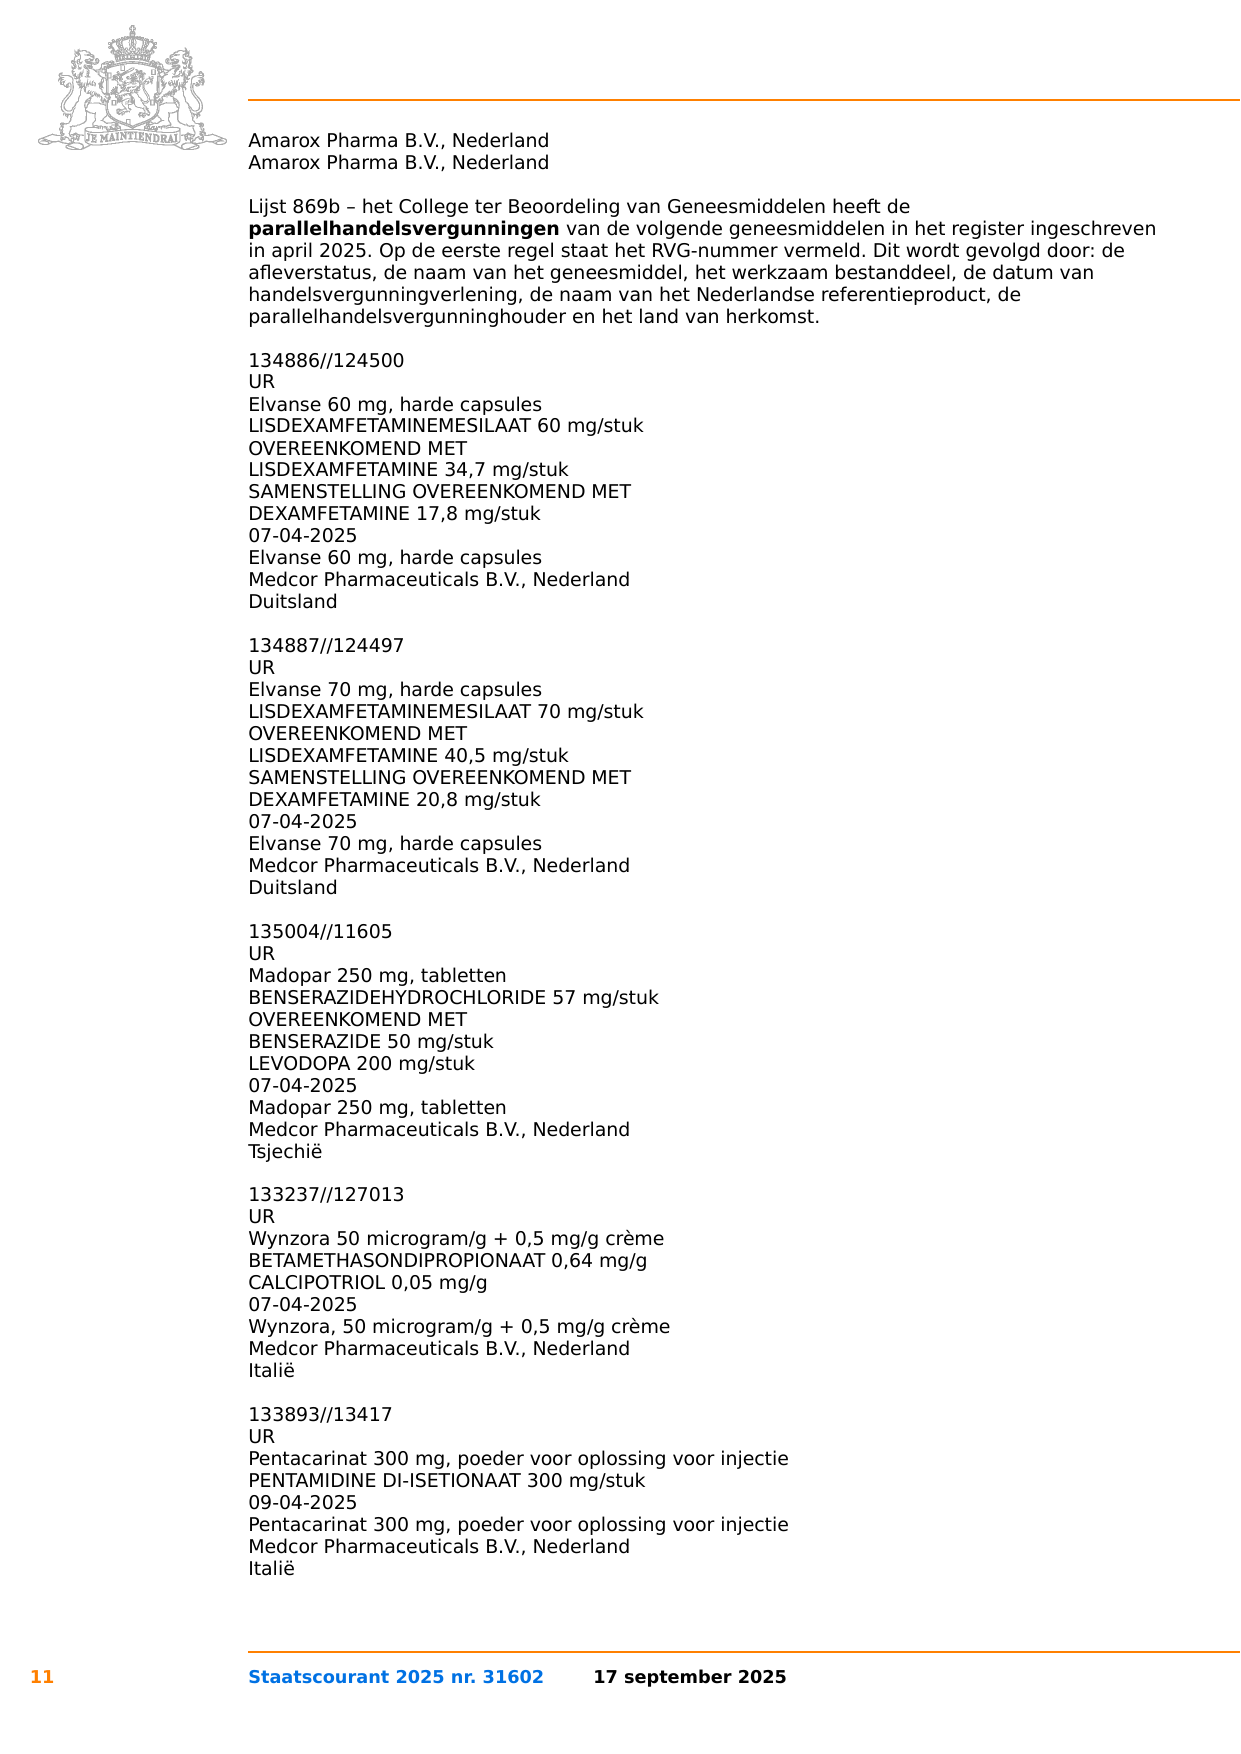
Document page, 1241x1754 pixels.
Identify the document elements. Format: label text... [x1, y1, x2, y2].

text DEXAMFETAMINE 20,8 mg/stuk [248, 789, 1163, 811]
text Italië [248, 1558, 1163, 1580]
picture [38, 25, 227, 150]
text SAMENSTELLING OVEREENKOMEND MET [248, 767, 1163, 789]
text Wynzora, 50 microgram/g + 0,5 mg/g crème [248, 1316, 1163, 1338]
text BENSERAZIDE 50 mg/stuk [248, 1031, 1163, 1053]
text Italië [248, 1360, 1163, 1382]
text 133237//127013 [248, 1184, 1163, 1206]
text Medcor Pharmaceuticals B.V., Nederland [248, 1536, 1163, 1558]
text LISDEXAMFETAMINE 34,7 mg/stuk [248, 459, 1163, 481]
text Elvanse 70 mg, harde capsules [248, 833, 1163, 855]
text LISDEXAMFETAMINEMESILAAT 60 mg/stuk [248, 415, 1163, 437]
text 133893//13417 [248, 1404, 1163, 1426]
text Elvanse 60 mg, harde capsules [248, 547, 1163, 569]
text Elvanse 70 mg, harde capsules [248, 679, 1163, 701]
text OVEREENKOMEND MET [248, 437, 1163, 459]
text Madopar 250 mg, tabletten [248, 965, 1163, 987]
text Amarox Pharma B.V., Nederland [248, 130, 1163, 152]
text Medcor Pharmaceuticals B.V., Nederland [248, 1338, 1163, 1360]
text Duitsland [248, 591, 1163, 613]
text CALCIPOTRIOL 0,05 mg/g [248, 1272, 1163, 1294]
text PENTAMIDINE DI-ISETIONAAT 300 mg/stuk [248, 1470, 1163, 1492]
text 134886//124500 [248, 349, 1163, 371]
text OVEREENKOMEND MET [248, 723, 1163, 745]
text Lijst 869b – het College ter Beoordeling van Geneesmiddelen heeft de parallelhandelsvergunningen van de volgende geneesmiddelen in het register ingeschreven in april 2025. Op de eerste regel staat het RVG-nummer vermeld. Dit wordt gevolgd door: de afleverstatus, de naam van het geneesmiddel, het werkzaam bestanddeel, de datum van handelsvergunningverlening, de naam van het Nederlandse referentieproduct, de parallelhandelsvergunninghouder en het land van herkomst. [248, 196, 1163, 328]
text BENSERAZIDEHYDROCHLORIDE 57 mg/stuk [248, 987, 1163, 1009]
text UR [248, 943, 1163, 965]
text Medcor Pharmaceuticals B.V., Nederland [248, 569, 1163, 591]
text 07-04-2025 [248, 811, 1163, 833]
text 07-04-2025 [248, 1294, 1163, 1316]
text UR [248, 1206, 1163, 1228]
text LISDEXAMFETAMINEMESILAAT 70 mg/stuk [248, 701, 1163, 723]
text UR [248, 1426, 1163, 1448]
text Elvanse 60 mg, harde capsules [248, 393, 1163, 415]
text Madopar 250 mg, tabletten [248, 1097, 1163, 1118]
text LEVODOPA 200 mg/stuk [248, 1053, 1163, 1074]
text Tsjechië [248, 1141, 1163, 1162]
text UR [248, 371, 1163, 393]
text Wynzora 50 microgram/g + 0,5 mg/g crème [248, 1228, 1163, 1250]
text 09-04-2025 [248, 1492, 1163, 1514]
text BETAMETHASONDIPROPIONAAT 0,64 mg/g [248, 1250, 1163, 1272]
text 07-04-2025 [248, 525, 1163, 547]
text Medcor Pharmaceuticals B.V., Nederland [248, 855, 1163, 877]
text 134887//124497 [248, 635, 1163, 657]
text Amarox Pharma B.V., Nederland [248, 152, 1163, 174]
text Duitsland [248, 877, 1163, 899]
text SAMENSTELLING OVEREENKOMEND MET [248, 481, 1163, 503]
text 135004//11605 [248, 921, 1163, 943]
text Pentacarinat 300 mg, poeder voor oplossing voor injectie [248, 1514, 1163, 1536]
text DEXAMFETAMINE 17,8 mg/stuk [248, 503, 1163, 525]
text Pentacarinat 300 mg, poeder voor oplossing voor injectie [248, 1448, 1163, 1470]
text 07-04-2025 [248, 1074, 1163, 1097]
text OVEREENKOMEND MET [248, 1009, 1163, 1031]
text Medcor Pharmaceuticals B.V., Nederland [248, 1118, 1163, 1141]
text UR [248, 657, 1163, 679]
text LISDEXAMFETAMINE 40,5 mg/stuk [248, 745, 1163, 767]
